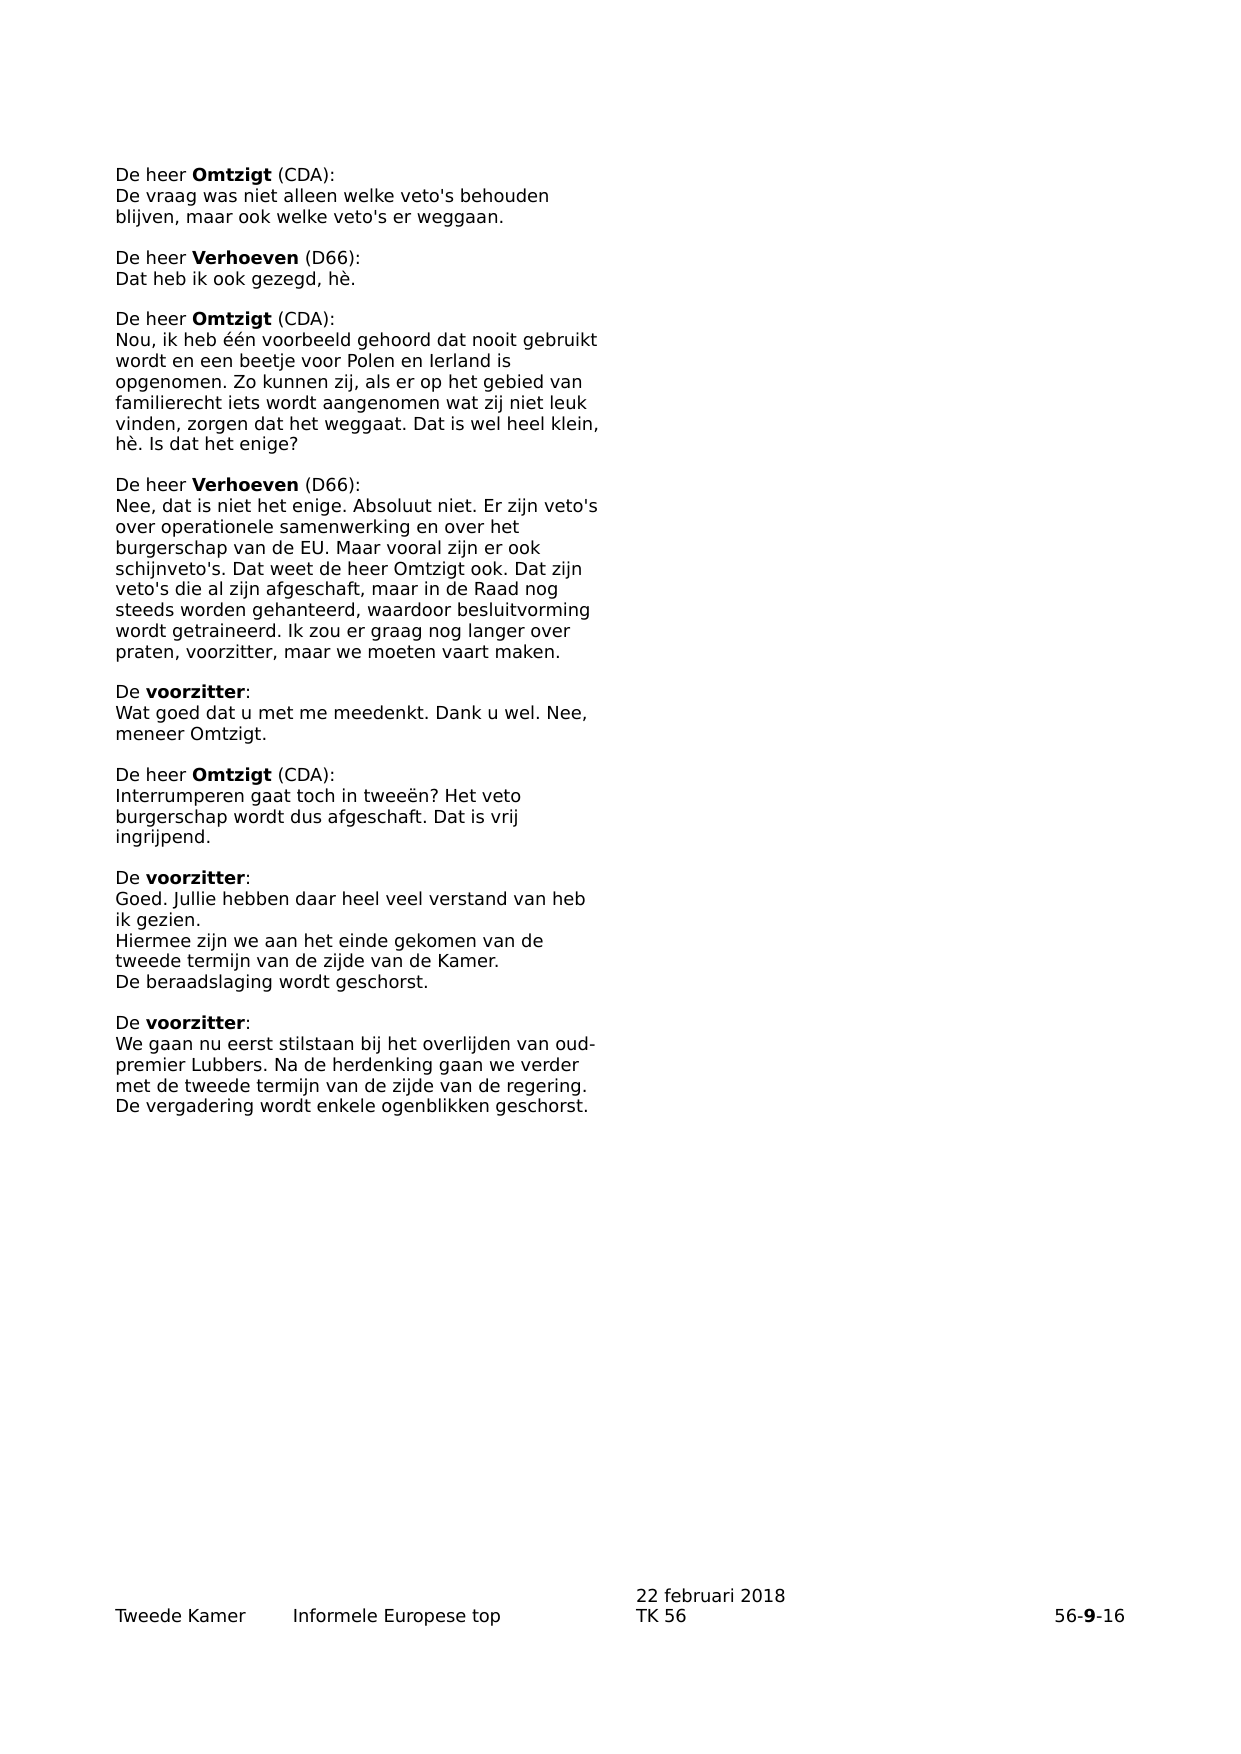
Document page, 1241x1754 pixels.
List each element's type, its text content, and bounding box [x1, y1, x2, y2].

text De heer Verhoeven (D66): [115, 475, 605, 496]
text De voorzitter: [115, 868, 605, 889]
text De heer Omtzigt (CDA): [115, 765, 605, 786]
text De heer Omtzigt (CDA): [115, 165, 605, 186]
text Nee, dat is niet het enige. Absoluut niet. Er zijn veto's over operationele samenwerking en over het burgerschap van de EU. Maar vooral zijn er ook schijnveto's. Dat weet de heer Omtzigt ook. Dat zijn veto's die al zijn afgeschaft, maar in de Raad nog steeds worden gehanteerd, waardoor besluitvorming wordt getraineerd. Ik zou er graag nog langer over praten, voorzitter, maar we moeten vaart maken. [115, 496, 605, 662]
text Goed. Jullie hebben daar heel veel verstand van heb ik gezien. [115, 889, 605, 930]
text Wat goed dat u met me meedenkt. Dank u wel. Nee, meneer Omtzigt. [115, 703, 605, 745]
text De heer Omtzigt (CDA): [115, 309, 605, 330]
text De vraag was niet alleen welke veto's behouden blijven, maar ook welke veto's er weggaan. [115, 186, 605, 228]
text De heer Verhoeven (D66): [115, 248, 605, 268]
text Nou, ik heb één voorbeeld gehoord dat nooit gebruikt wordt en een beetje voor Polen en Ierland is opgenomen. Zo kunnen zij, als er op het gebied van familierecht iets wordt aangenomen wat zij niet leuk vinden, zorgen dat het weggaat. Dat is wel heel klein, hè. Is dat het enige? [115, 330, 605, 455]
text Hiermee zijn we aan het einde gekomen van de tweede termijn van de zijde van de Kamer. [115, 930, 605, 972]
text De beraadslaging wordt geschorst. [115, 972, 605, 993]
text De voorzitter: [115, 682, 605, 703]
text We gaan nu eerst stilstaan bij het overlijden van oud-premier Lubbers. Na de herdenking gaan we verder met de tweede termijn van de zijde van de regering. [115, 1034, 605, 1096]
text De vergadering wordt enkele ogenblikken geschorst. [115, 1096, 605, 1117]
text Interrumperen gaat toch in tweeën? Het veto burgerschap wordt dus afgeschaft. Dat is vrij ingrijpend. [115, 786, 605, 848]
text Dat heb ik ook gezegd, hè. [115, 268, 605, 289]
text De voorzitter: [115, 1013, 605, 1034]
